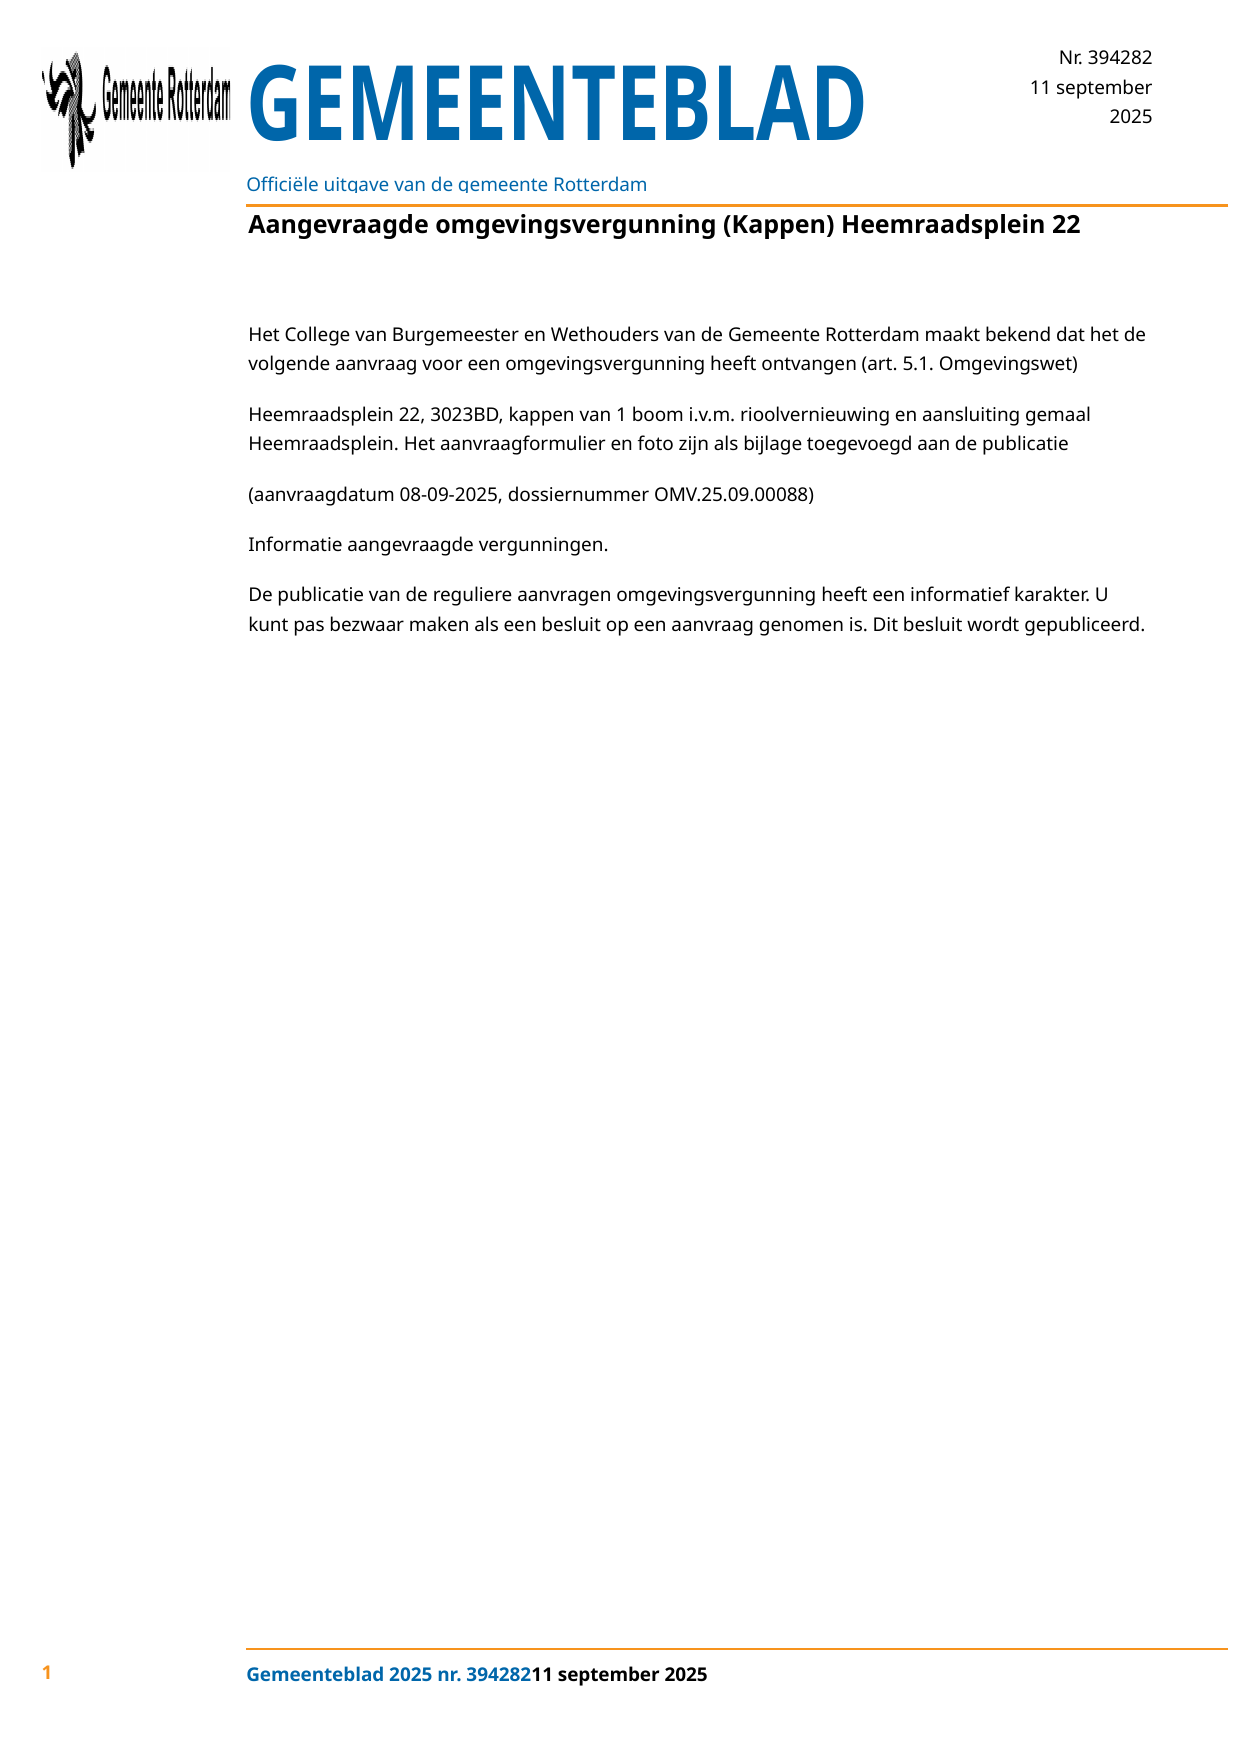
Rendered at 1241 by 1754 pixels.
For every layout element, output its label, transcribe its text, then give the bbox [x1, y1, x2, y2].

text Heemraadsplein 22, 3023BD, kappen van 1 boom i.v.m. rioolvernieuwing en aansluiting gemaal Heemraadsplein. Het aanvraagformulier en foto zijn als bijlage toegevoegd aan de publicatie [248, 401, 1152, 456]
text Informatie aangevraagde vergunningen. [248, 531, 1152, 557]
text (aanvraagdatum 08-09-2025, dossiernummer OMV.25.09.00088) [248, 481, 1152, 506]
text De publicatie van de reguliere aanvragen omgevingsvergunning heeft een informatief karakter. U kunt pas bezwaar maken als een besluit op een aanvraag genomen is. Dit besluit wordt gepubliceerd. [248, 582, 1152, 637]
text Aangevraagde omgevingsvergunning (Kappen) Heemraadsplein 22 [248, 207, 1152, 241]
text Het College van Burgemeester en Wethouders van de Gemeente Rotterdam maakt bekend dat het de volgende aanvraag voor een omgevingsvergunning heeft ontvangen (art. 5.1. Omgevingswet) [248, 321, 1152, 376]
picture [41, 47, 231, 172]
